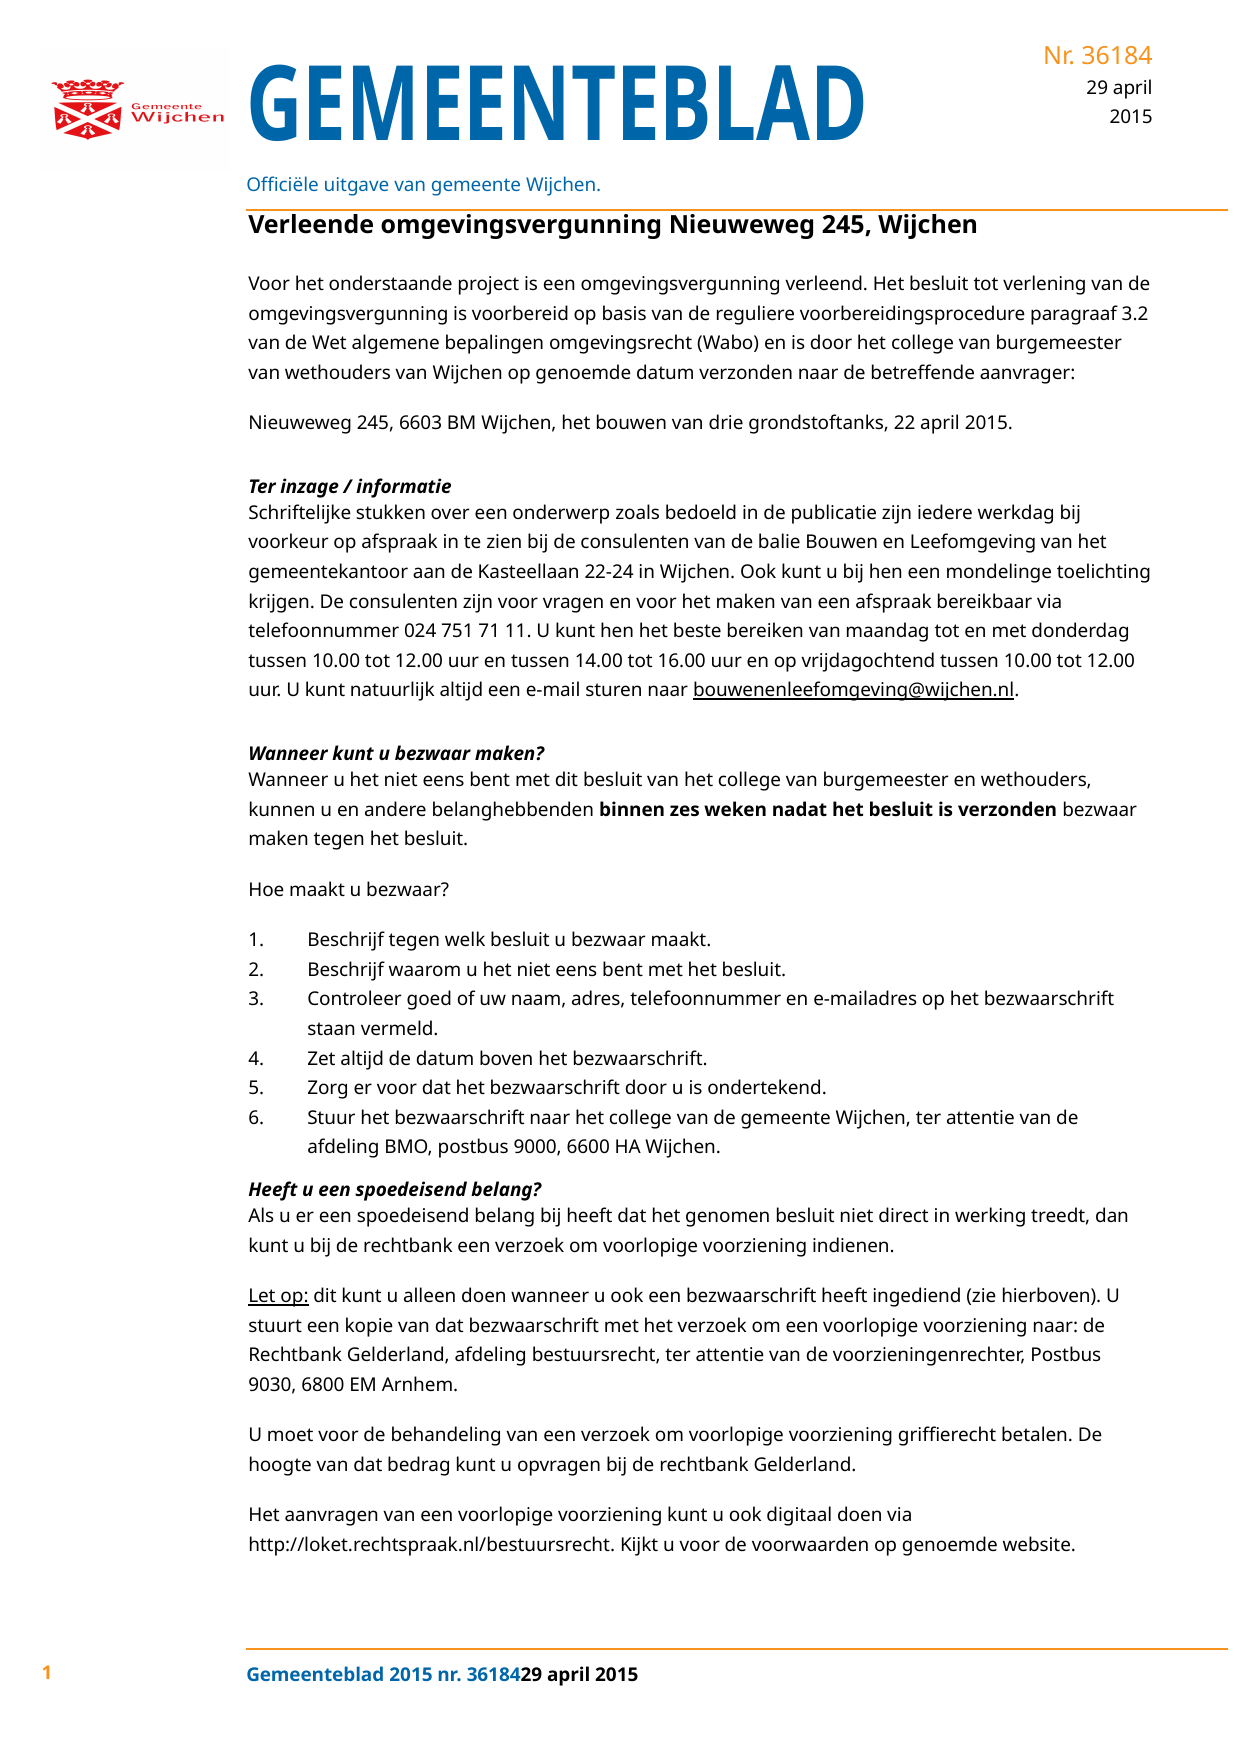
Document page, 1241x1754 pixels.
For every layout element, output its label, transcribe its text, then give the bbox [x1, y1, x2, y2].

list Beschrijf tegen welk besluit u bezwaar maakt. [248, 926, 1152, 952]
text Ter inzage / informatie [248, 473, 1152, 499]
text Als u er een spoedeisend belang bij heeft dat het genomen besluit niet direct in werking treedt, dan kunt u bij de rechtbank een verzoek om voorlopige voorziening indienen. [248, 1202, 1152, 1258]
text Het aanvragen van een voorlopige voorziening kunt u ook digitaal doen via http://loket.rechtspraak.nl/bestuursrecht. Kijkt u voor de voorwaarden op genoemde website. [248, 1501, 1152, 1557]
text Verleende omgevingsvergunning Nieuweweg 245, Wijchen [248, 211, 1152, 241]
list Zet altijd de datum boven het bezwaarschrift. [248, 1045, 1152, 1070]
text Voor het onderstaande project is een omgevingsvergunning verleend. Het besluit tot verlening van de omgevingsvergunning is voorbereid op basis van de reguliere voorbereidingsprocedure paragraaf 3.2 van de Wet algemene bepalingen omgevingsrecht (Wabo) en is door het college van burgemeester van wethouders van Wijchen op genoemde datum verzonden naar de betreffende aanvrager: [248, 270, 1152, 385]
list Controleer goed of uw naam, adres, telefoonnummer en e-mailadres op het bezwaarschrift staan vermeld. [248, 986, 1152, 1041]
text Wanneer kunt u bezwaar maken? [248, 741, 1152, 766]
text Schriftelijke stukken over een onderwerp zoals bedoeld in de publicatie zijn iedere werkdag bij voorkeur op afspraak in te zien bij de consulenten van de balie Bouwen en Leefomgeving van het gemeentekantoor aan de Kasteellaan 22-24 in Wijchen. Ook kunt u bij hen een mondelinge toelichting krijgen. De consulenten zijn voor vragen en voor het maken van een afspraak bereikbaar via telefoonnummer 024 751 71 11. U kunt hen het beste bereiken van maandag tot en met donderdag tussen 10.00 tot 12.00 uur en tussen 14.00 tot 16.00 uur en op vrijdagochtend tussen 10.00 tot 12.00 uur. U kunt natuurlijk altijd een e-mail sturen naar bouwenenleefomgeving@wijchen.nl. [248, 499, 1152, 702]
text Heeft u een spoedeisend belang? [248, 1177, 1152, 1202]
picture [41, 47, 231, 172]
text Nieuweweg 245, 6603 BM Wijchen, het bouwen van drie grondstoftanks, 22 april 2015. [248, 409, 1152, 435]
list Zorg er voor dat het bezwaarschrift door u is ondertekend. [248, 1074, 1152, 1100]
text Wanneer u het niet eens bent met dit besluit van het college van burgemeester en wethouders, kunnen u en andere belanghebbenden binnen zes weken nadat het besluit is verzonden bezwaar maken tegen het besluit. [248, 766, 1152, 851]
text U moet voor de behandeling van een verzoek om voorlopige voorziening griffierecht betalen. De hoogte van dat bedrag kunt u opvragen bij de rechtbank Gelderland. [248, 1421, 1152, 1477]
text Hoe maakt u bezwaar? [248, 876, 1152, 902]
list Stuur het bezwaarschrift naar het college van de gemeente Wijchen, ter attentie van de afdeling BMO, postbus 9000, 6600 HA Wijchen. [248, 1104, 1152, 1159]
list Beschrijf waarom u het niet eens bent met het besluit. [248, 956, 1152, 982]
text Let op: dit kunt u alleen doen wanneer u ook een bezwaarschrift heeft ingediend (zie hierboven). U stuurt een kopie van dat bezwaarschrift met het verzoek om een voorlopige voorziening naar: de Rechtbank Gelderland, afdeling bestuursrecht, ter attentie van de voorzieningenrechter, Postbus 9030, 6800 EM Arnhem. [248, 1282, 1152, 1397]
